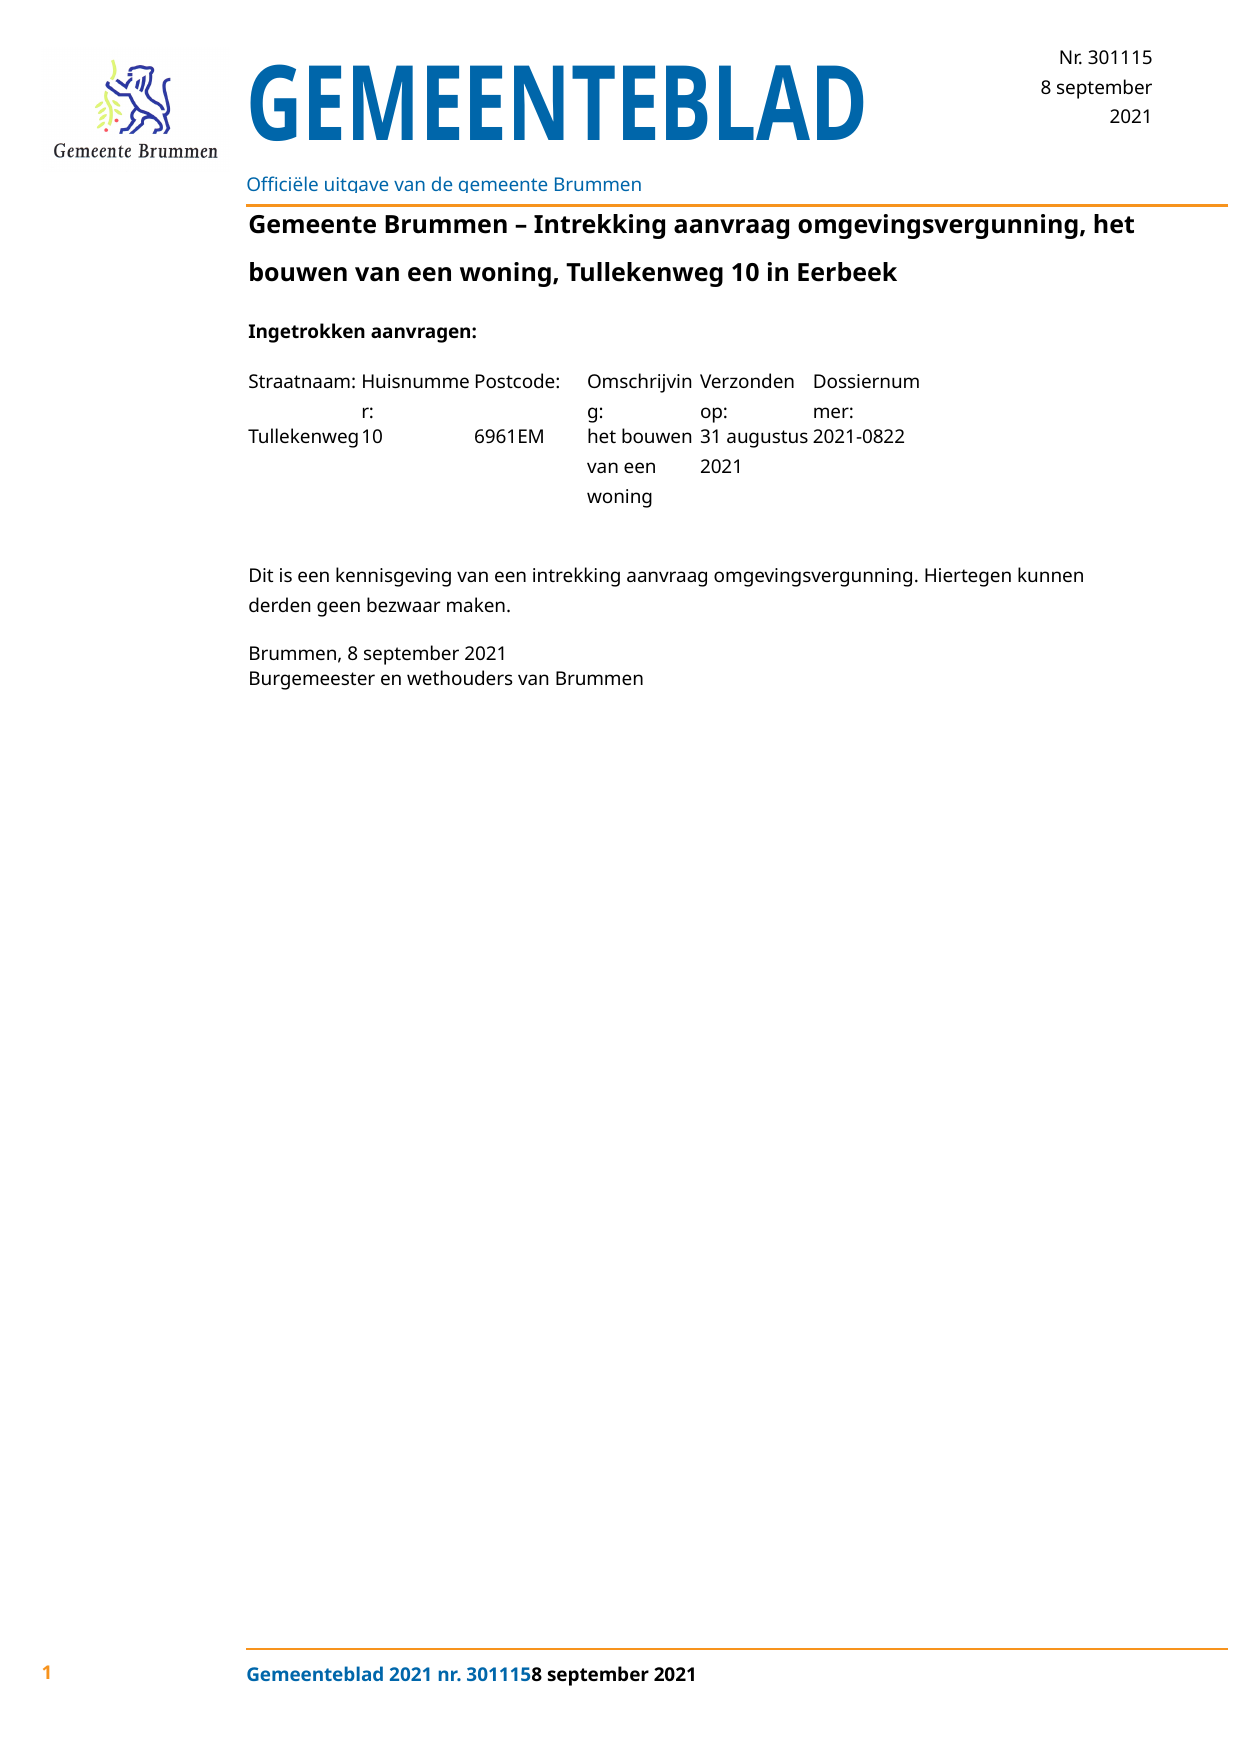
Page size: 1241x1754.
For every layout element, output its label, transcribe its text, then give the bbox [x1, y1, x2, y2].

table_cell 2021-0822 [813, 424, 926, 509]
text Ingetrokken aanvragen: [248, 318, 1152, 344]
table_cell 6961EM [474, 424, 587, 509]
picture [41, 47, 231, 172]
table_cell Tullekenweg [248, 424, 361, 509]
table_header Omschrijving: [587, 369, 700, 424]
table_header [1039, 369, 1152, 424]
table_header Postcode: [474, 369, 587, 424]
table_header Dossiernummer: [813, 369, 926, 424]
table_header [926, 369, 1038, 424]
table_header Huisnummer: [361, 369, 474, 424]
table_header Verzonden op: [700, 369, 813, 424]
text Burgemeester en wethouders van Brummen [248, 665, 1152, 691]
table_cell [926, 424, 1038, 509]
table_cell [1039, 424, 1152, 509]
text Brummen, 8 september 2021 [248, 640, 1152, 665]
table_cell het bouwen van een woning [587, 424, 700, 509]
table_cell 31 augustus 2021 [700, 424, 813, 509]
table_cell 10 [361, 424, 474, 509]
text Dit is een kennisgeving van een intrekking aanvraag omgevingsvergunning. Hiertegen kunnen derden geen bezwaar maken. [248, 562, 1152, 618]
table_header Straatnaam: [248, 369, 361, 424]
text Gemeente Brummen – Intrekking aanvraag omgevingsvergunning, het bouwen van een woning, Tullekenweg 10 in Eerbeek [248, 207, 1152, 288]
